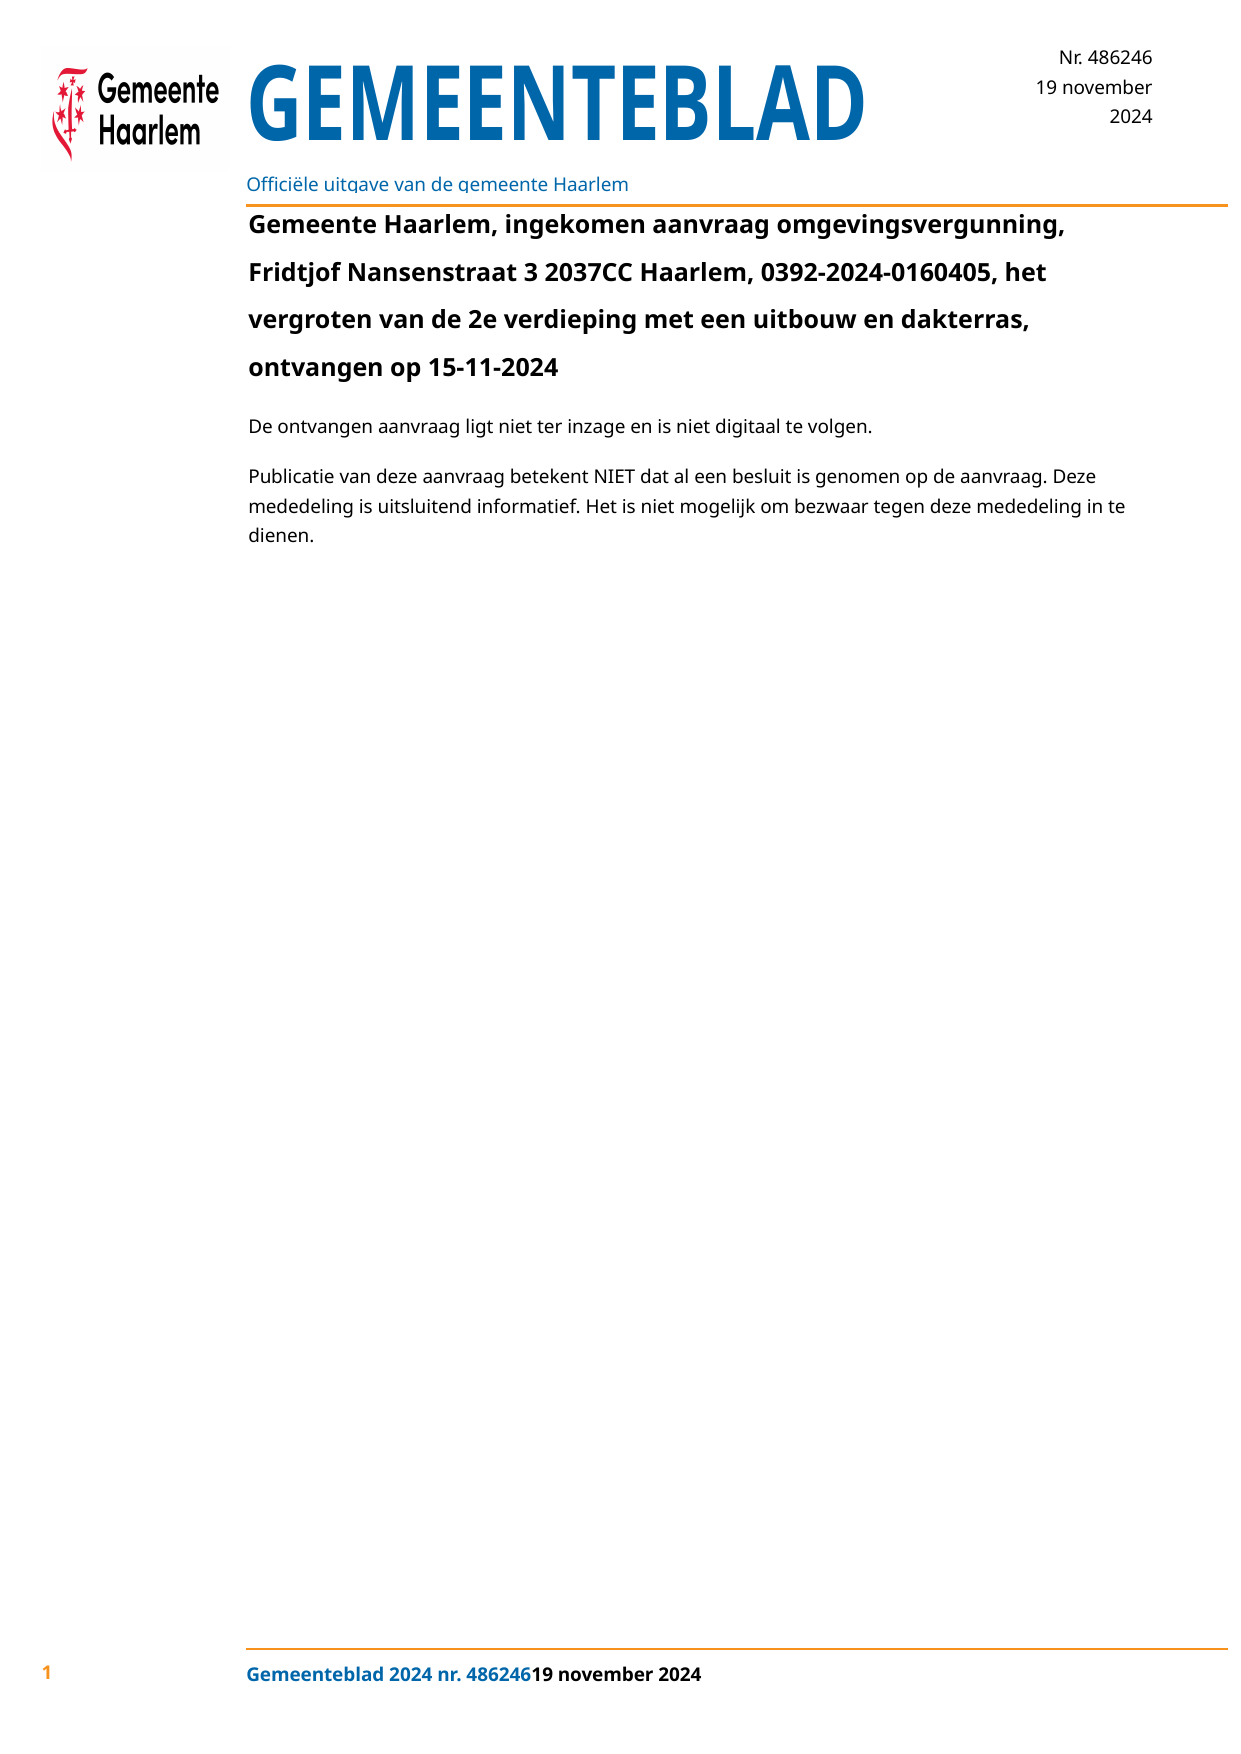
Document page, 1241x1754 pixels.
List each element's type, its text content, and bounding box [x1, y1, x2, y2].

text De ontvangen aanvraag ligt niet ter inzage en is niet digitaal te volgen. [248, 413, 1152, 439]
text Publicatie van deze aanvraag betekent NIET dat al een besluit is genomen op de aanvraag. Deze mededeling is uitsluitend informatief. Het is niet mogelijk om bezwaar tegen deze mededeling in te dienen. [248, 463, 1152, 548]
picture [41, 47, 231, 172]
text Gemeente Haarlem, ingekomen aanvraag omgevingsvergunning, Fridtjof Nansenstraat 3 2037CC Haarlem, 0392-2024-0160405, het vergroten van de 2e verdieping met een uitbouw en dakterras, ontvangen op 15-11-2024 [248, 207, 1152, 384]
